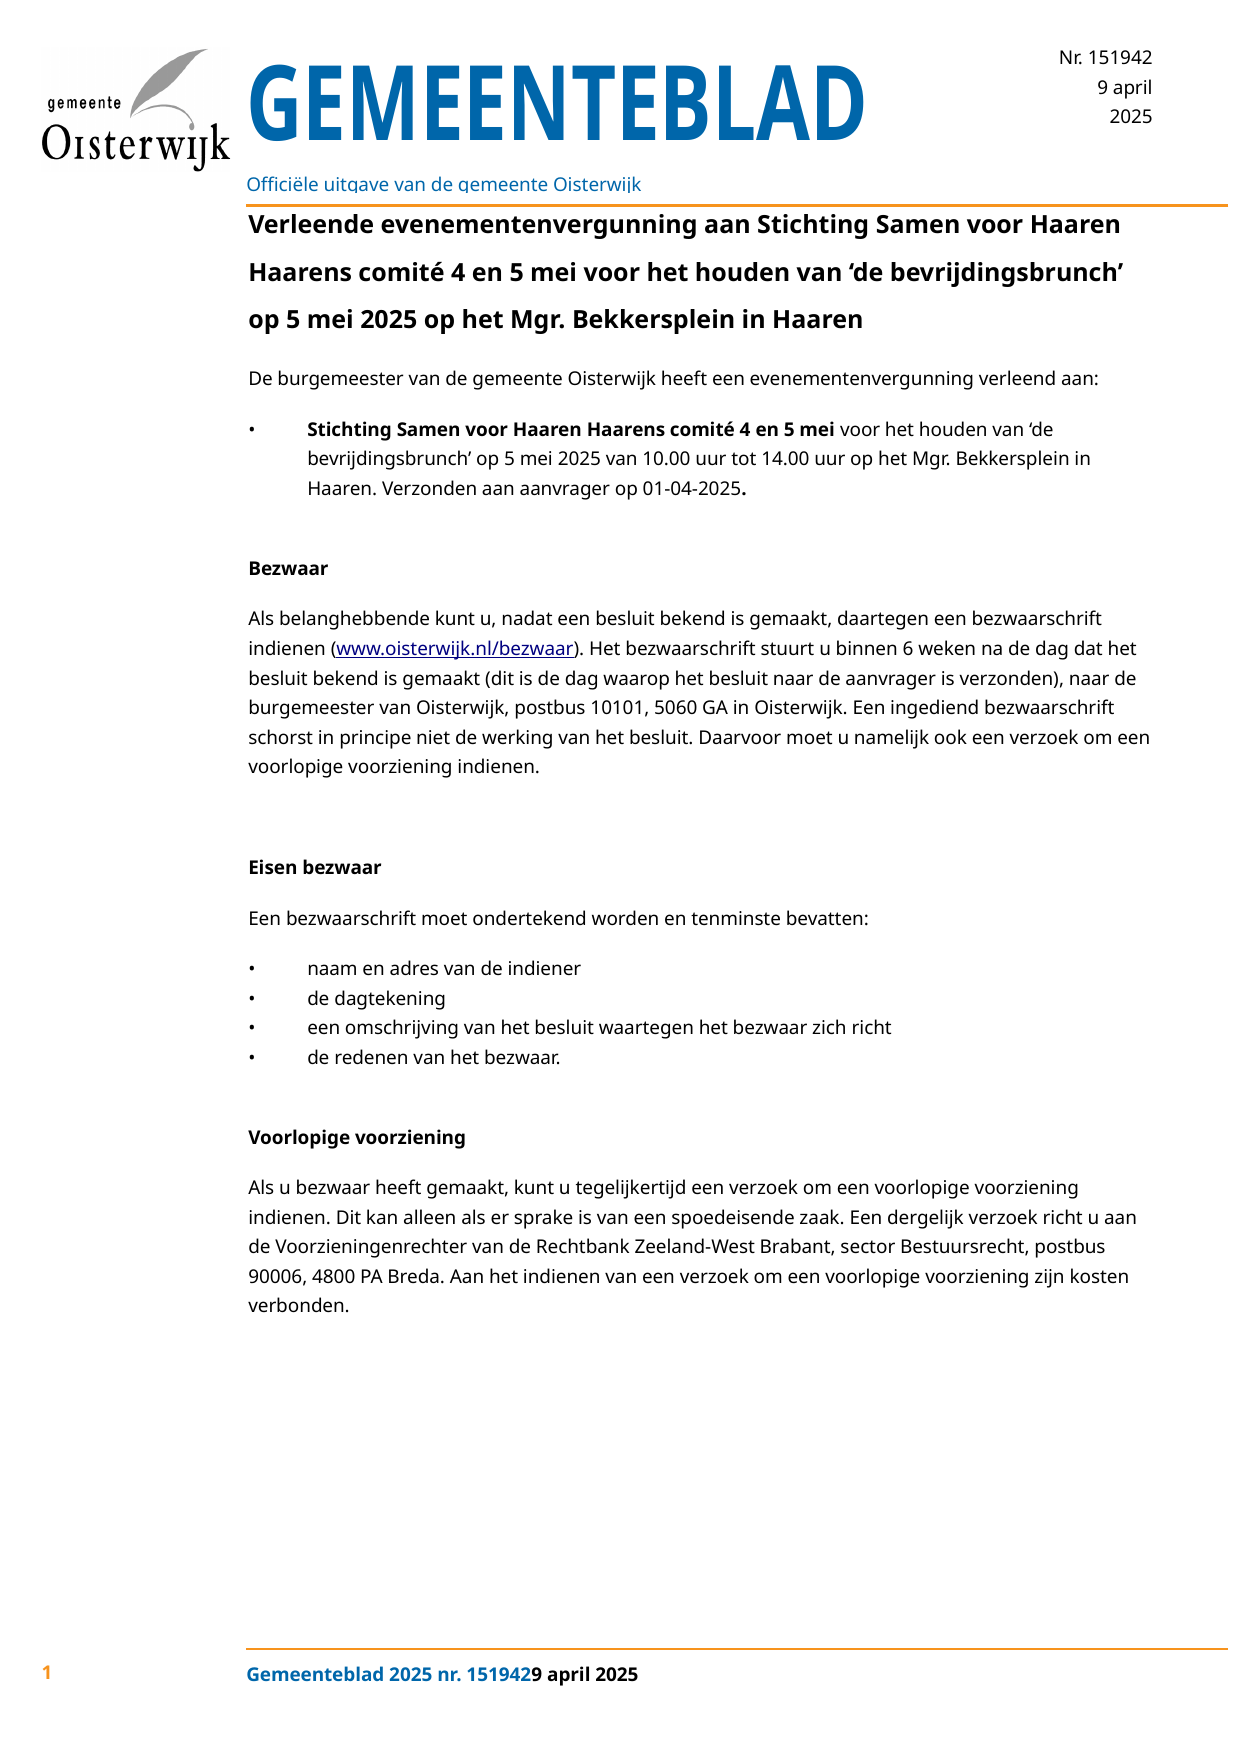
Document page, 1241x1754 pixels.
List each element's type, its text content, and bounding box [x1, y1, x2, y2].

list Stichting Samen voor Haaren Haarens comité 4 en 5 mei voor het houden van ‘de bevrijdingsbrunch’ op 5 mei 2025 van 10.00 uur tot 14.00 uur op het Mgr. Bekkersplein in Haaren. Verzonden aan aanvrager op 01-04-2025. [248, 416, 1152, 501]
picture [41, 47, 231, 172]
text Eisen bezwaar [248, 854, 1152, 880]
list een omschrijving van het besluit waartegen het bezwaar zich richt [248, 1014, 1152, 1040]
text Bezwaar [248, 555, 1152, 581]
text Als belanghebbende kunt u, nadat een besluit bekend is gemaakt, daartegen een bezwaarschrift indienen (www.oisterwijk.nl/bezwaar). Het bezwaarschrift stuurt u binnen 6 weken na de dag dat het besluit bekend is gemaakt (dit is de dag waarop het besluit naar de aanvrager is verzonden), naar de burgemeester van Oisterwijk, postbus 10101, 5060 GA in Oisterwijk. Een ingediend bezwaarschrift schorst in principe niet de werking van het besluit. Daarvoor moet u namelijk ook een verzoek om een voorlopige voorziening indienen. [248, 606, 1152, 779]
text Verleende evenementenvergunning aan Stichting Samen voor Haaren Haarens comité 4 en 5 mei voor het houden van ‘de bevrijdingsbrunch’ op 5 mei 2025 op het Mgr. Bekkersplein in Haaren [248, 207, 1152, 336]
list de dagtekening [248, 985, 1152, 1010]
text Als u bezwaar heeft gemaakt, kunt u tegelijkertijd een verzoek om een voorlopige voorziening indienen. Dit kan alleen als er sprake is van een spoedeisende zaak. Een dergelijk verzoek richt u aan de Voorzieningenrechter van de Rechtbank Zeeland-West Brabant, sector Bestuursrecht, postbus 90006, 4800 PA Breda. Aan het indienen van een verzoek om een voorlopige voorziening zijn kosten verbonden. [248, 1174, 1152, 1318]
text De burgemeester van de gemeente Oisterwijk heeft een evenementenvergunning verleend aan: [248, 366, 1152, 391]
text Een bezwaarschrift moet ondertekend worden en tenminste bevatten: [248, 905, 1152, 930]
list de redenen van het bezwaar. [248, 1044, 1152, 1069]
text Voorlopige voorziening [248, 1124, 1152, 1149]
list naam en adres van de indiener [248, 955, 1152, 981]
